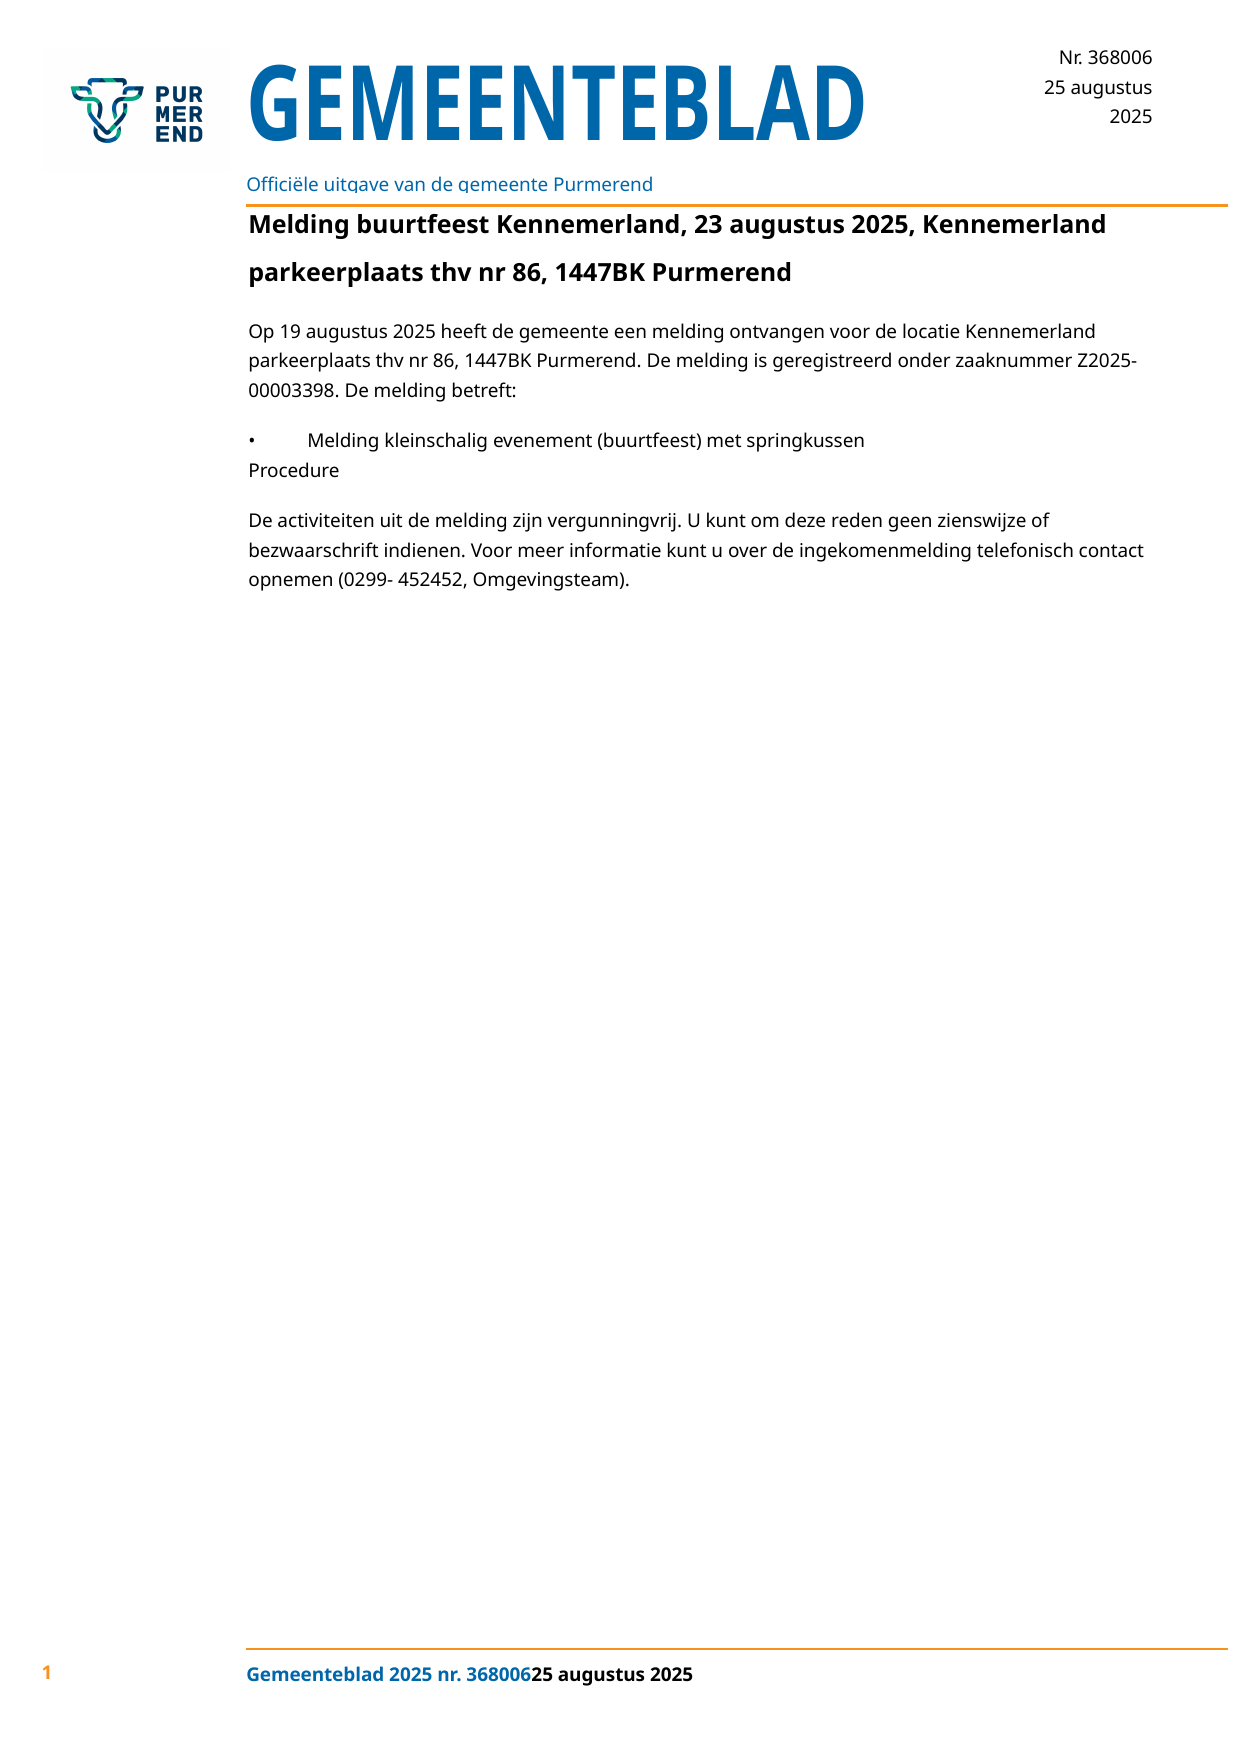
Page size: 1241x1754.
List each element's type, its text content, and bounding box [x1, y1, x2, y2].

list Melding kleinschalig evenement (buurtfeest) met springkussen [248, 427, 1152, 453]
text De activiteiten uit de melding zijn vergunningvrij. U kunt om deze reden geen zienswijze of bezwaarschrift indienen. Voor meer informatie kunt u over de ingekomenmelding telefonisch contact opnemen (0299- 452452, Omgevingsteam). [248, 507, 1152, 592]
text Procedure [248, 457, 1152, 483]
picture [41, 47, 231, 172]
text Op 19 augustus 2025 heeft de gemeente een melding ontvangen voor de locatie Kennemerland parkeerplaats thv nr 86, 1447BK Purmerend. De melding is geregistreerd onder zaaknummer Z2025-00003398. De melding betreft: [248, 318, 1152, 403]
text Melding buurtfeest Kennemerland, 23 augustus 2025, Kennemerland parkeerplaats thv nr 86, 1447BK Purmerend [248, 207, 1152, 288]
